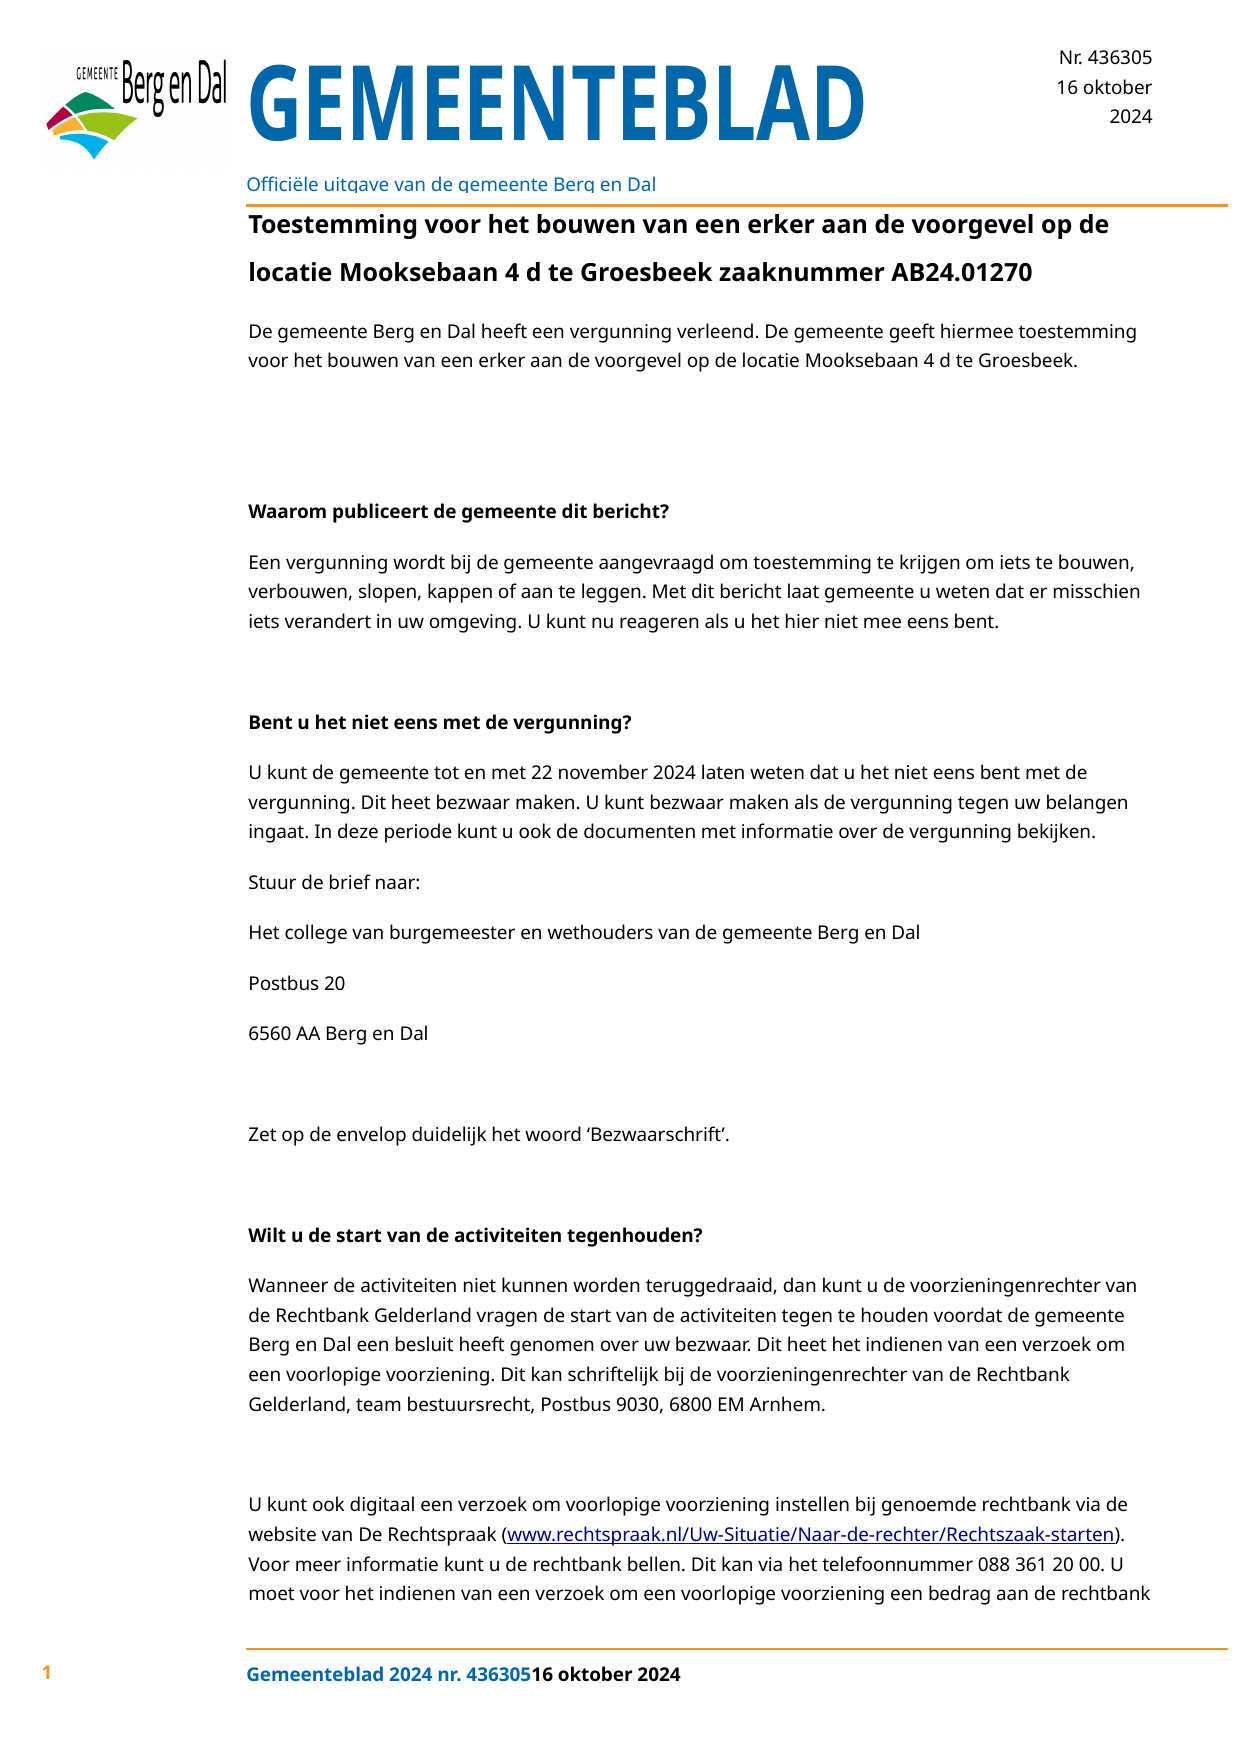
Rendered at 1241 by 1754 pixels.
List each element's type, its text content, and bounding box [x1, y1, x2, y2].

text De gemeente Berg en Dal heeft een vergunning verleend. De gemeente geeft hiermee toestemming voor het bouwen van een erker aan de voorgevel op de locatie Mooksebaan 4 d te Groesbeek. [248, 318, 1152, 373]
text Stuur de brief naar: [248, 869, 1152, 895]
text Waarom publiceert de gemeente dit bericht? [248, 499, 1152, 524]
text 6560 AA Berg en Dal [248, 1020, 1152, 1046]
text Zet op de envelop duidelijk het woord ‘Bezwaarschrift’. [248, 1121, 1152, 1147]
text Een vergunning wordt bij de gemeente aangevraagd om toestemming te krijgen om iets te bouwen, verbouwen, slopen, kappen of aan te leggen. Met dit bericht laat gemeente u weten dat er misschien iets verandert in uw omgeving. U kunt nu reageren als u het hier niet mee eens bent. [248, 549, 1152, 634]
text Het college van burgemeester en wethouders van de gemeente Berg en Dal [248, 919, 1152, 945]
text Toestemming voor het bouwen van een erker aan de voorgevel op de locatie Mooksebaan 4 d te Groesbeek zaaknummer AB24.01270 [248, 207, 1152, 288]
text Bent u het niet eens met de vergunning? [248, 709, 1152, 735]
text Postbus 20 [248, 970, 1152, 996]
text U kunt ook digitaal een verzoek om voorlopige voorziening instellen bij genoemde rechtbank via de website van De Rechtspraak (www.rechtspraak.nl/Uw-Situatie/Naar-de-rechter/Rechtszaak-starten). Voor meer informatie kunt u de rechtbank bellen. Dit kan via het telefoonnummer 088 361 20 00. U moet voor het indienen van een verzoek om een voorlopige voorziening een bedrag aan de rechtbank [248, 1492, 1152, 1606]
text Wilt u de start van de activiteiten tegenhouden? [248, 1222, 1152, 1248]
text U kunt de gemeente tot en met 22 november 2024 laten weten dat u het niet eens bent met de vergunning. Dit heet bezwaar maken. U kunt bezwaar maken als de vergunning tegen uw belangen ingaat. In deze periode kunt u ook de documenten met informatie over de vergunning bekijken. [248, 759, 1152, 844]
text Wanneer de activiteiten niet kunnen worden teruggedraaid, dan kunt u de voorzieningenrechter van de Rechtbank Gelderland vragen de start van de activiteiten tegen te houden voordat de gemeente Berg en Dal een besluit heeft genomen over uw bezwaar. Dit heet het indienen van een verzoek om een voorlopige voorziening. Dit kan schriftelijk bij de voorzieningenrechter van de Rechtbank Gelderland, team bestuursrecht, Postbus 9030, 6800 EM Arnhem. [248, 1272, 1152, 1417]
picture [41, 47, 231, 172]
